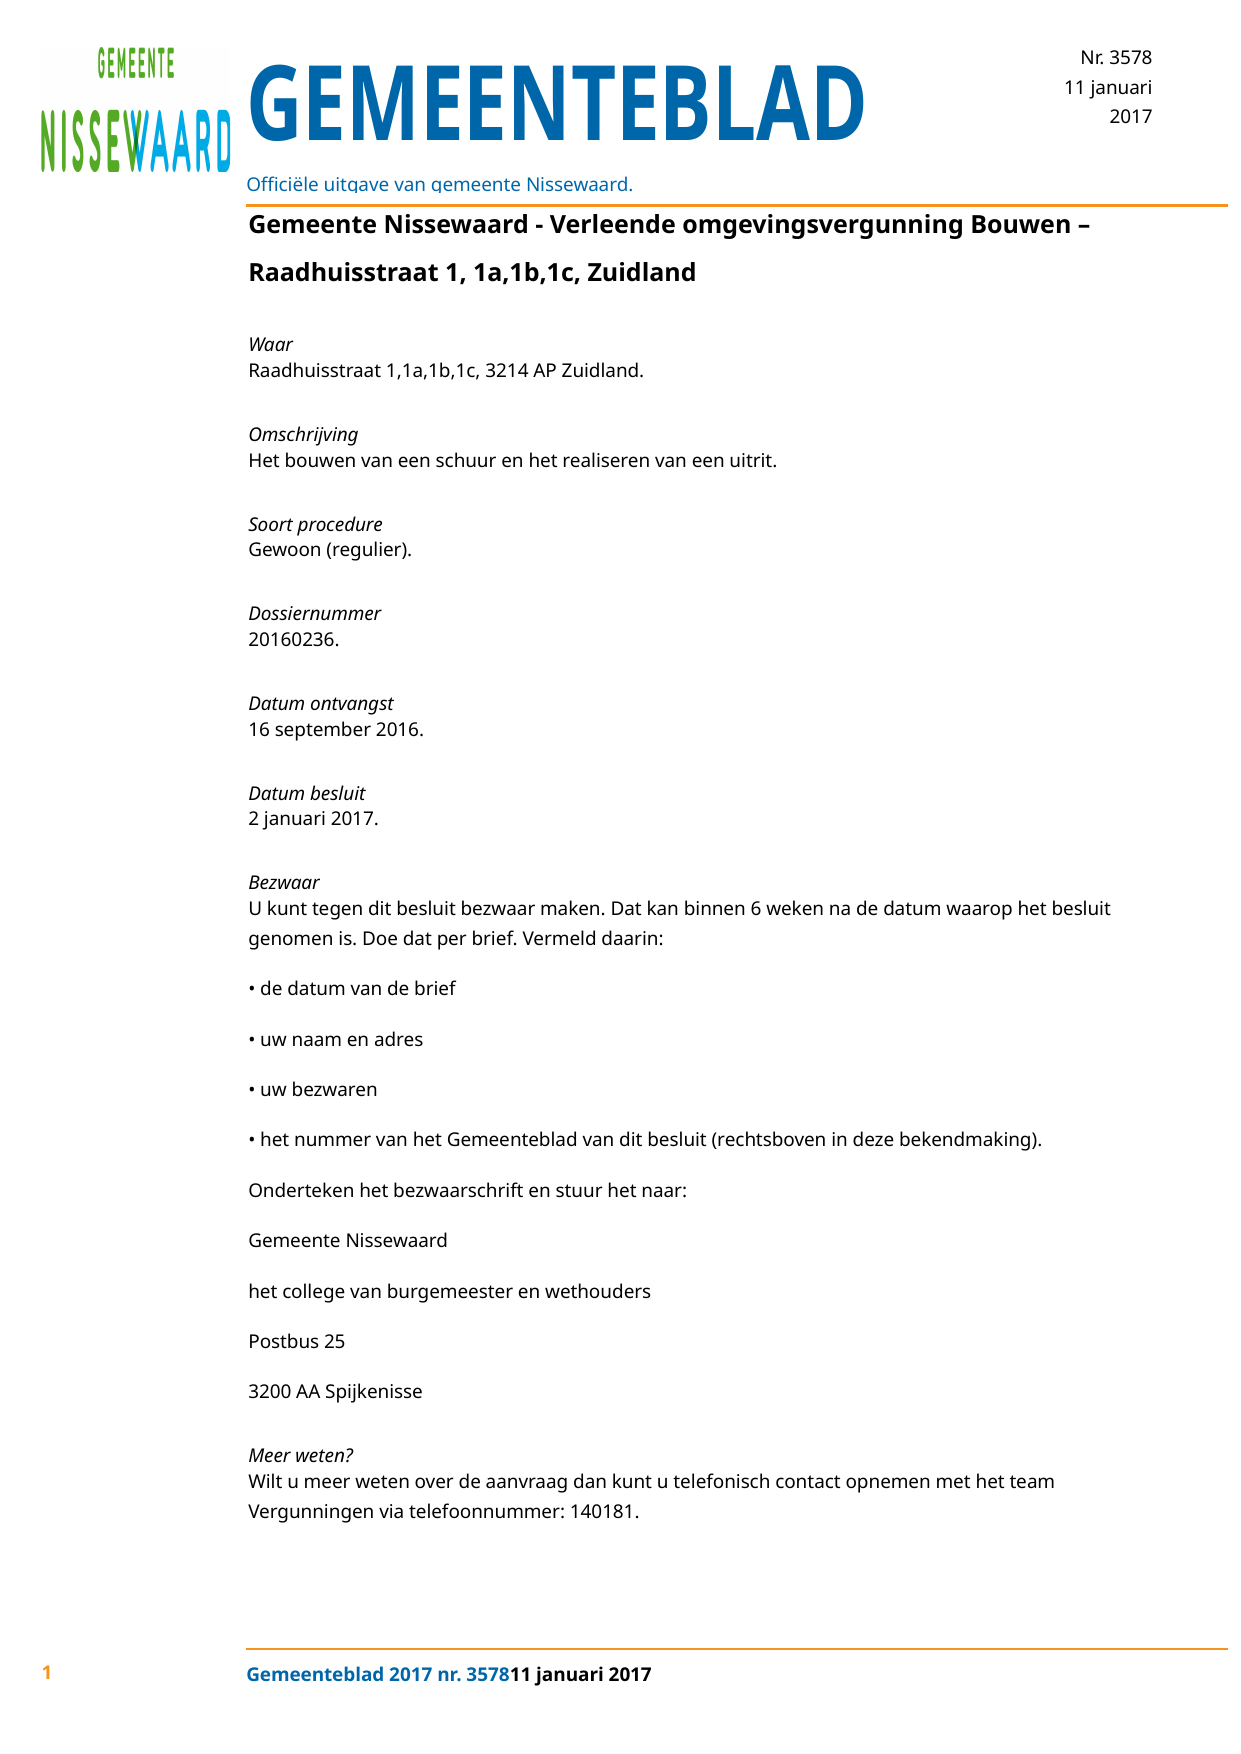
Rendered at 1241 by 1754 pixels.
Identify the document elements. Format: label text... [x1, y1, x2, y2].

text Onderteken het bezwaarschrift en stuur het naar: [248, 1177, 1152, 1203]
text 16 september 2016. [248, 716, 1152, 742]
picture [201, 122, 206, 138]
text • uw naam en adres [248, 1026, 1152, 1051]
text • uw bezwaren [248, 1076, 1152, 1102]
text het college van burgemeester en wethouders [248, 1278, 1152, 1303]
text Meer weten? [248, 1443, 1152, 1468]
text • het nummer van het Gemeenteblad van dit besluit (rechtsboven in deze bekendmaking). [248, 1127, 1152, 1152]
text Waar [248, 331, 1152, 357]
text Dossiernummer [248, 601, 1152, 626]
picture [154, 157, 165, 172]
picture [200, 151, 206, 172]
picture [41, 47, 231, 172]
picture [222, 122, 227, 160]
text Postbus 25 [248, 1328, 1152, 1354]
text • de datum van de brief [248, 975, 1152, 1001]
text Gewoon (regulier). [248, 537, 1152, 562]
text Omschrijving [248, 421, 1152, 447]
text Wilt u meer weten over de aanvraag dan kunt u telefonisch contact opnemen met het team Vergunningen via telefoonnummer: 140181. [248, 1468, 1152, 1524]
text Het bouwen van een schuur en het realiseren van een uitrit. [248, 447, 1152, 473]
text 2 januari 2017. [248, 806, 1152, 831]
text Datum besluit [248, 780, 1152, 806]
text 20160236. [248, 626, 1152, 652]
picture [176, 157, 187, 172]
text Bezwaar [248, 869, 1152, 895]
text Raadhuisstraat 1,1a,1b,1c, 3214 AP Zuidland. [248, 357, 1152, 383]
text U kunt tegen dit besluit bezwaar maken. Dat kan binnen 6 weken na de datum waarop het besluit genomen is. Doe dat per brief. Vermeld daarin: [248, 895, 1152, 951]
text Datum ontvangst [248, 690, 1152, 716]
text Gemeente Nissewaard [248, 1227, 1152, 1253]
text 3200 AA Spijkenisse [248, 1379, 1152, 1404]
text Soort procedure [248, 511, 1152, 537]
text Gemeente Nissewaard - Verleende omgevingsvergunning Bouwen – Raadhuisstraat 1, 1a,1b,1c, Zuidland [248, 207, 1152, 288]
